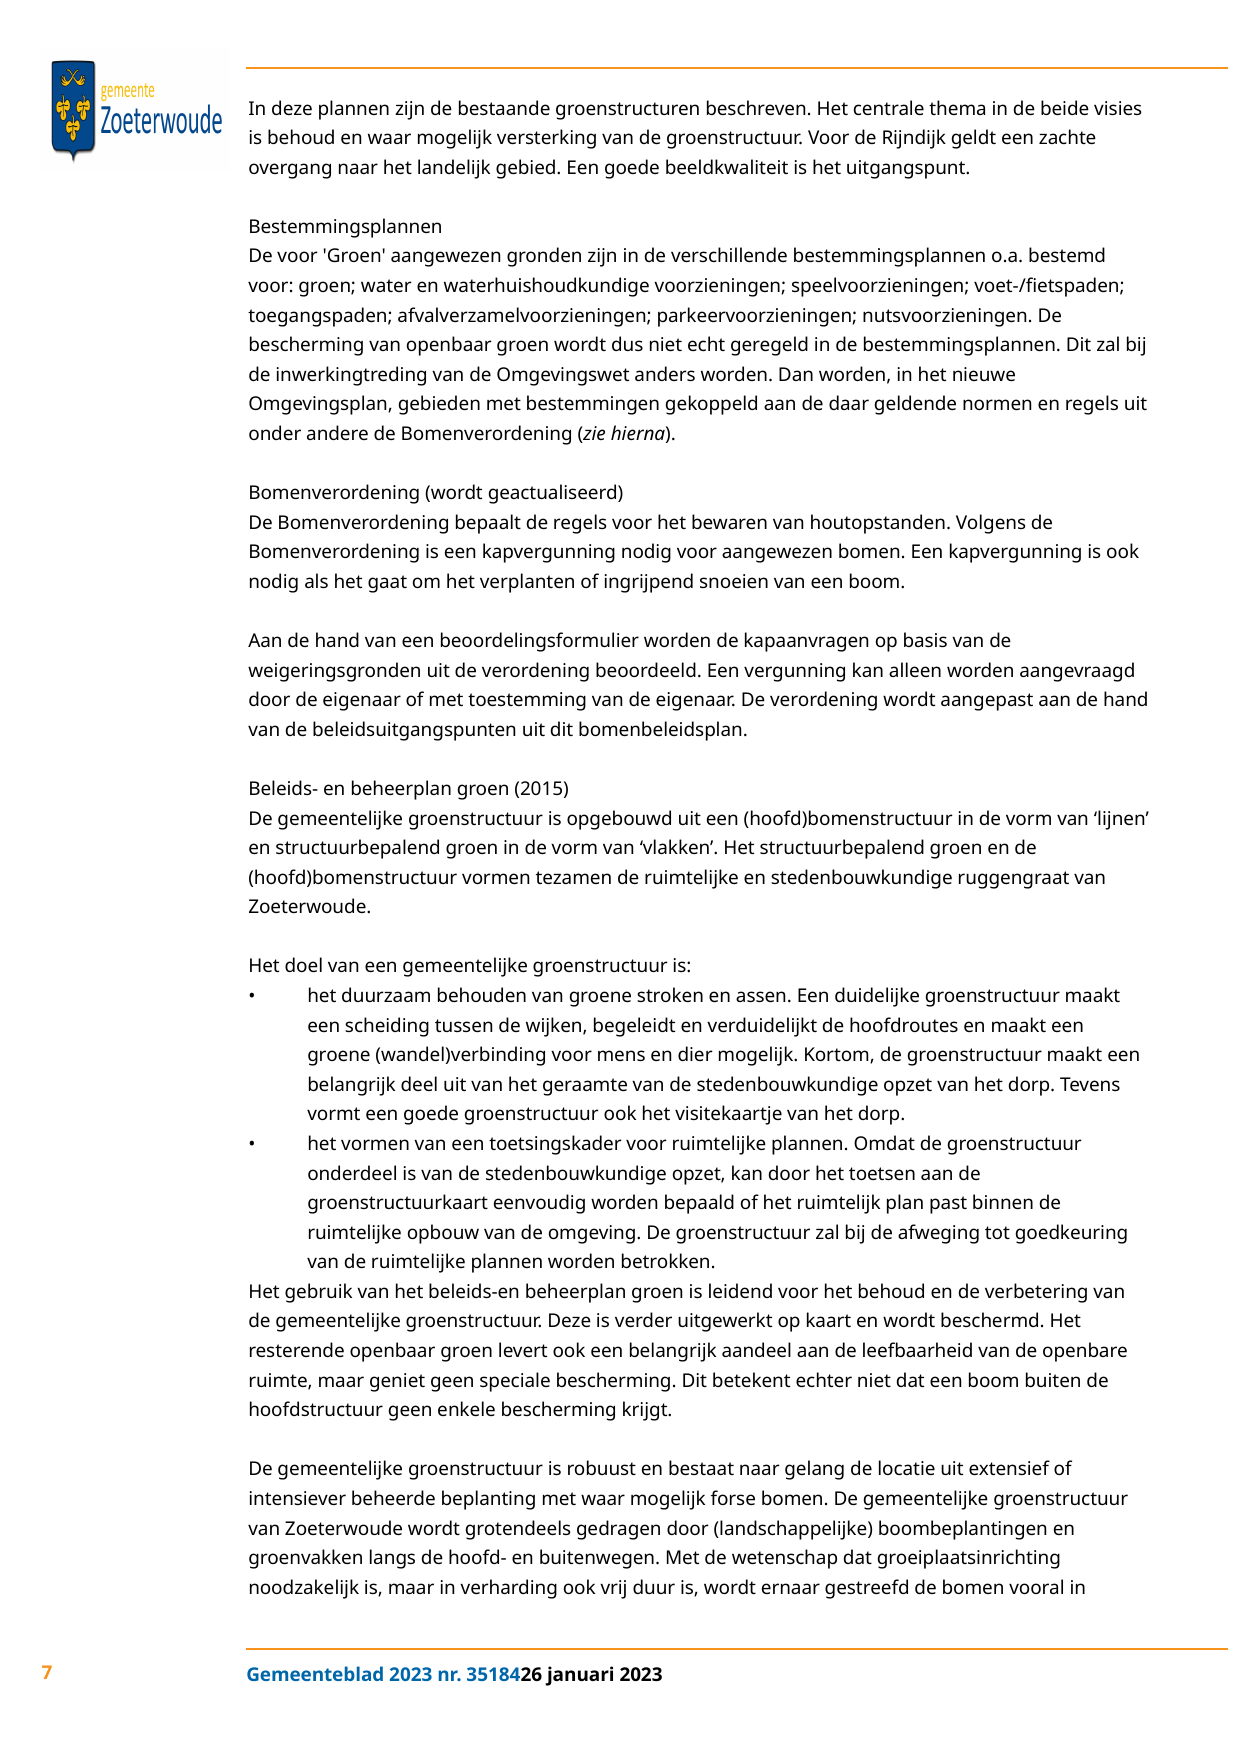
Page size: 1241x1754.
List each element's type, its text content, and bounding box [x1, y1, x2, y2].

text De Bomenverordening bepaalt de regels voor het bewaren van houtopstanden. Volgens de Bomenverordening is een kapvergunning nodig voor aangewezen bomen. Een kapvergunning is ook nodig als het gaat om het verplanten of ingrijpend snoeien van een boom. [248, 509, 1152, 594]
list het vormen van een toetsingskader voor ruimtelijke plannen. Omdat de groenstructuur onderdeel is van de stedenbouwkundige opzet, kan door het toetsen aan de groenstructuurkaart eenvoudig worden bepaald of het ruimtelijk plan past binnen de ruimtelijke opbouw van de omgeving. De groenstructuur zal bij de afweging tot goedkeuring van de ruimtelijke plannen worden betrokken. [248, 1130, 1152, 1274]
text De gemeentelijke groenstructuur is robuust en bestaat naar gelang de locatie uit extensief of intensiever beheerde beplanting met waar mogelijk forse bomen. De gemeentelijke groenstructuur van Zoeterwoude wordt grotendeels gedragen door (landschappelijke) boombeplantingen en groenvakken langs de hoofd- en buitenwegen. Met de wetenschap dat groeiplaatsinrichting noodzakelijk is, maar in verharding ook vrij duur is, wordt ernaar gestreefd de bomen vooral in [248, 1456, 1152, 1600]
picture [41, 47, 231, 172]
list het duurzaam behouden van groene stroken en assen. Een duidelijke groenstructuur maakt een scheiding tussen de wijken, begeleidt en verduidelijkt de hoofdroutes en maakt een groene (wandel)verbinding voor mens en dier mogelijk. Kortom, de groenstructuur maakt een belangrijk deel uit van het geraamte van de stedenbouwkundige opzet van het dorp. Tevens vormt een goede groenstructuur ook het visitekaartje van het dorp. [248, 982, 1152, 1126]
text Beleids- en beheerplan groen (2015) [248, 775, 1152, 801]
text Bestemmingsplannen [248, 213, 1152, 239]
text Bomenverordening (wordt geactualiseerd) [248, 479, 1152, 505]
text In deze plannen zijn de bestaande groenstructuren beschreven. Het centrale thema in de beide visies is behoud en waar mogelijk versterking van de groenstructuur. Voor de Rijndijk geldt een zachte overgang naar het landelijk gebied. Een goede beeldkwaliteit is het uitgangspunt. [248, 95, 1152, 180]
text De gemeentelijke groenstructuur is opgebouwd uit een (hoofd)bomenstructuur in de vorm van ‘lijnen’ en structuurbepalend groen in de vorm van ‘vlakken’. Het structuurbepalend groen en de (hoofd)bomenstructuur vormen tezamen de ruimtelijke en stedenbouwkundige ruggengraat van Zoeterwoude. [248, 805, 1152, 919]
text Het doel van een gemeentelijke groenstructuur is: [248, 953, 1152, 978]
text Het gebruik van het beleids-en beheerplan groen is leidend voor het behoud en de verbetering van de gemeentelijke groenstructuur. Deze is verder uitgewerkt op kaart en wordt beschermd. Het resterende openbaar groen levert ook een belangrijk aandeel aan de leefbaarheid van de openbare ruimte, maar geniet geen speciale bescherming. Dit betekent echter niet dat een boom buiten de hoofdstructuur geen enkele bescherming krijgt. [248, 1278, 1152, 1422]
text De voor 'Groen' aangewezen gronden zijn in de verschillende bestemmingsplannen o.a. bestemd voor: groen; water en waterhuishoudkundige voorzieningen; speelvoorzieningen; voet-/fietspaden; toegangspaden; afvalverzamelvoorzieningen; parkeervoorzieningen; nutsvoorzieningen. De bescherming van openbaar groen wordt dus niet echt geregeld in de bestemmingsplannen. Dit zal bij de inwerkingtreding van de Omgevingswet anders worden. Dan worden, in het nieuwe Omgevingsplan, gebieden met bestemmingen gekoppeld aan de daar geldende normen en regels uit onder andere de Bomenverordening (zie hierna). [248, 243, 1152, 446]
text Aan de hand van een beoordelingsformulier worden de kapaanvragen op basis van de weigeringsgronden uit de verordening beoordeeld. Een vergunning kan alleen worden aangevraagd door de eigenaar of met toestemming van de eigenaar. De verordening wordt aangepast aan de hand van de beleidsuitgangspunten uit dit bomenbeleidsplan. [248, 627, 1152, 742]
